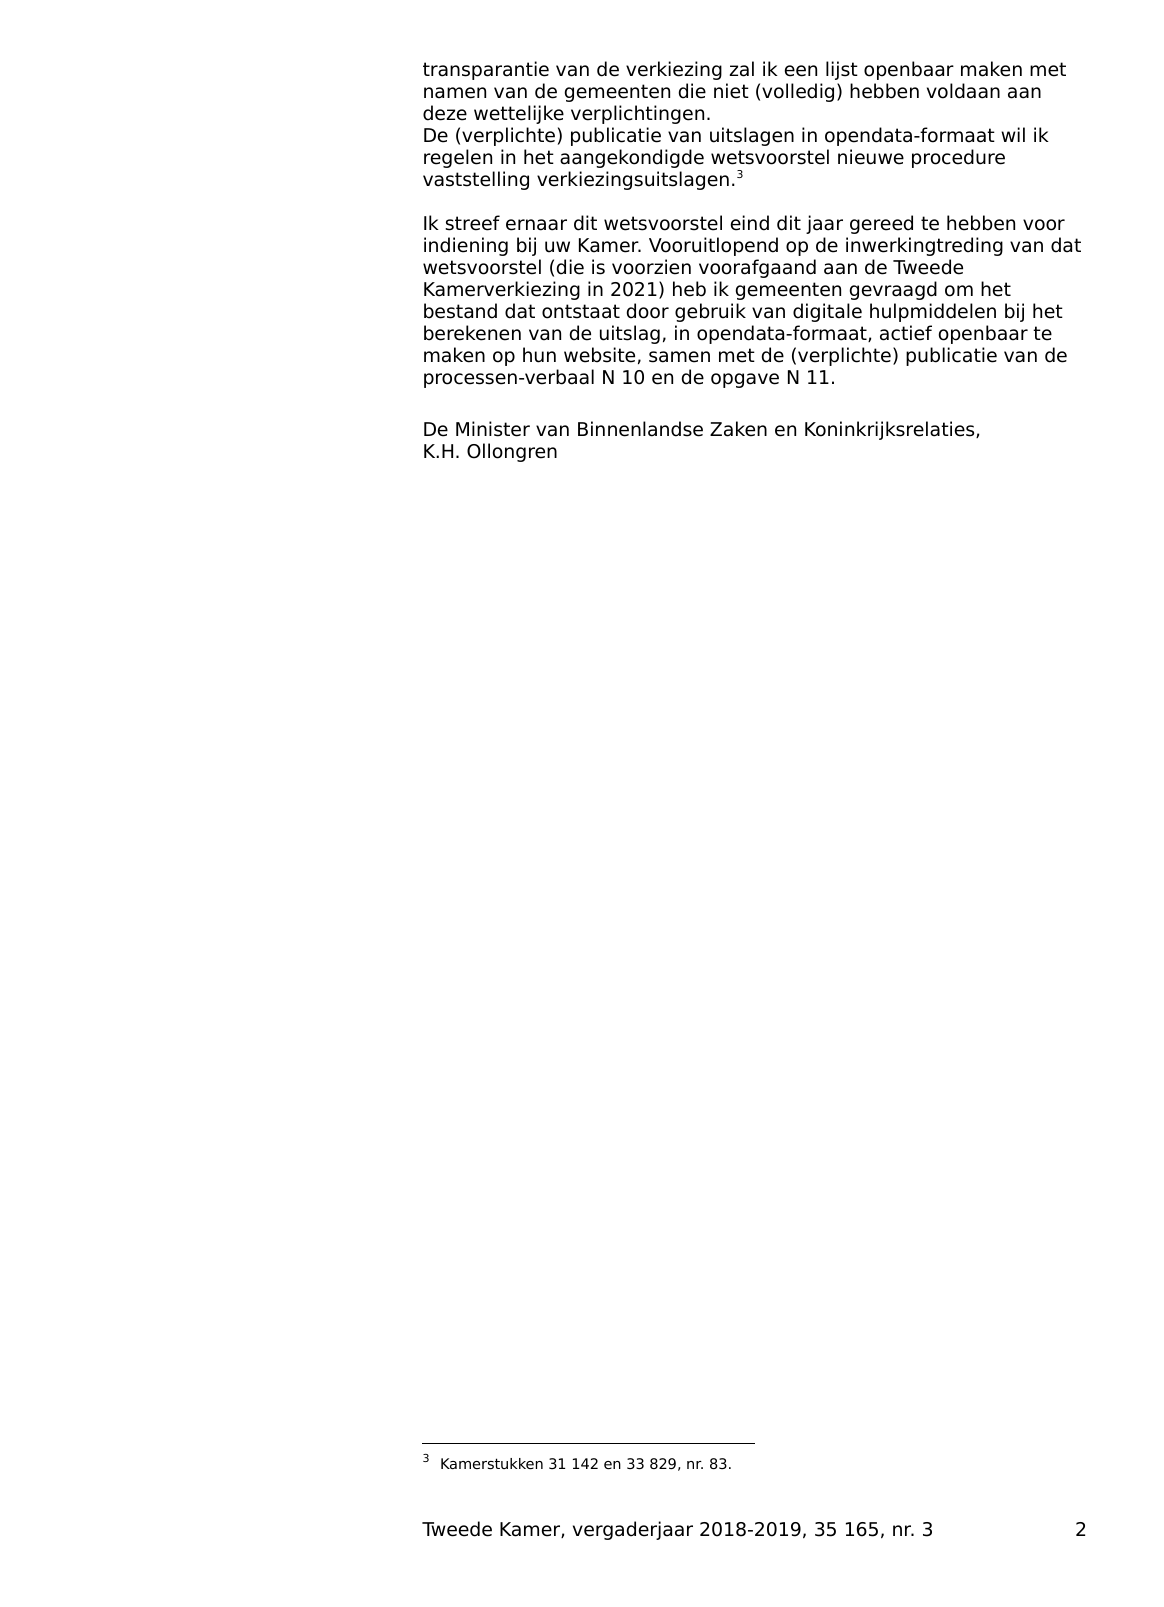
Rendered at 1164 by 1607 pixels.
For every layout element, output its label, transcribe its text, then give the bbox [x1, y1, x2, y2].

text transparantie van de verkiezing zal ik een lijst openbaar maken met namen van de gemeenten die niet (volledig) hebben voldaan aan deze wettelijke verplichtingen. [422, 59, 1087, 125]
text De Minister van Binnenlandse Zaken en Koninkrijksrelaties, K.H. Ollongren [422, 419, 1087, 463]
text Kamerstukken 31 142 en 33 829, nr. 83. [422, 1452, 1087, 1474]
text Ik streef ernaar dit wetsvoorstel eind dit jaar gereed te hebben voor indiening bij uw Kamer. Vooruitlopend op de inwerkingtreding van dat wetsvoorstel (die is voorzien voorafgaand aan de Tweede Kamerverkiezing in 2021) heb ik gemeenten gevraagd om het bestand dat ontstaat door gebruik van digitale hulpmiddelen bij het berekenen van de uitslag, in opendata-formaat, actief openbaar te maken op hun website, samen met de (verplichte) publicatie van de processen-verbaal N 10 en de opgave N 11. [422, 213, 1087, 389]
text De (verplichte) publicatie van uitslagen in opendata-formaat wil ik regelen in het aangekondigde wetsvoorstel nieuwe procedure vaststelling verkiezingsuitslagen. [422, 125, 1087, 191]
